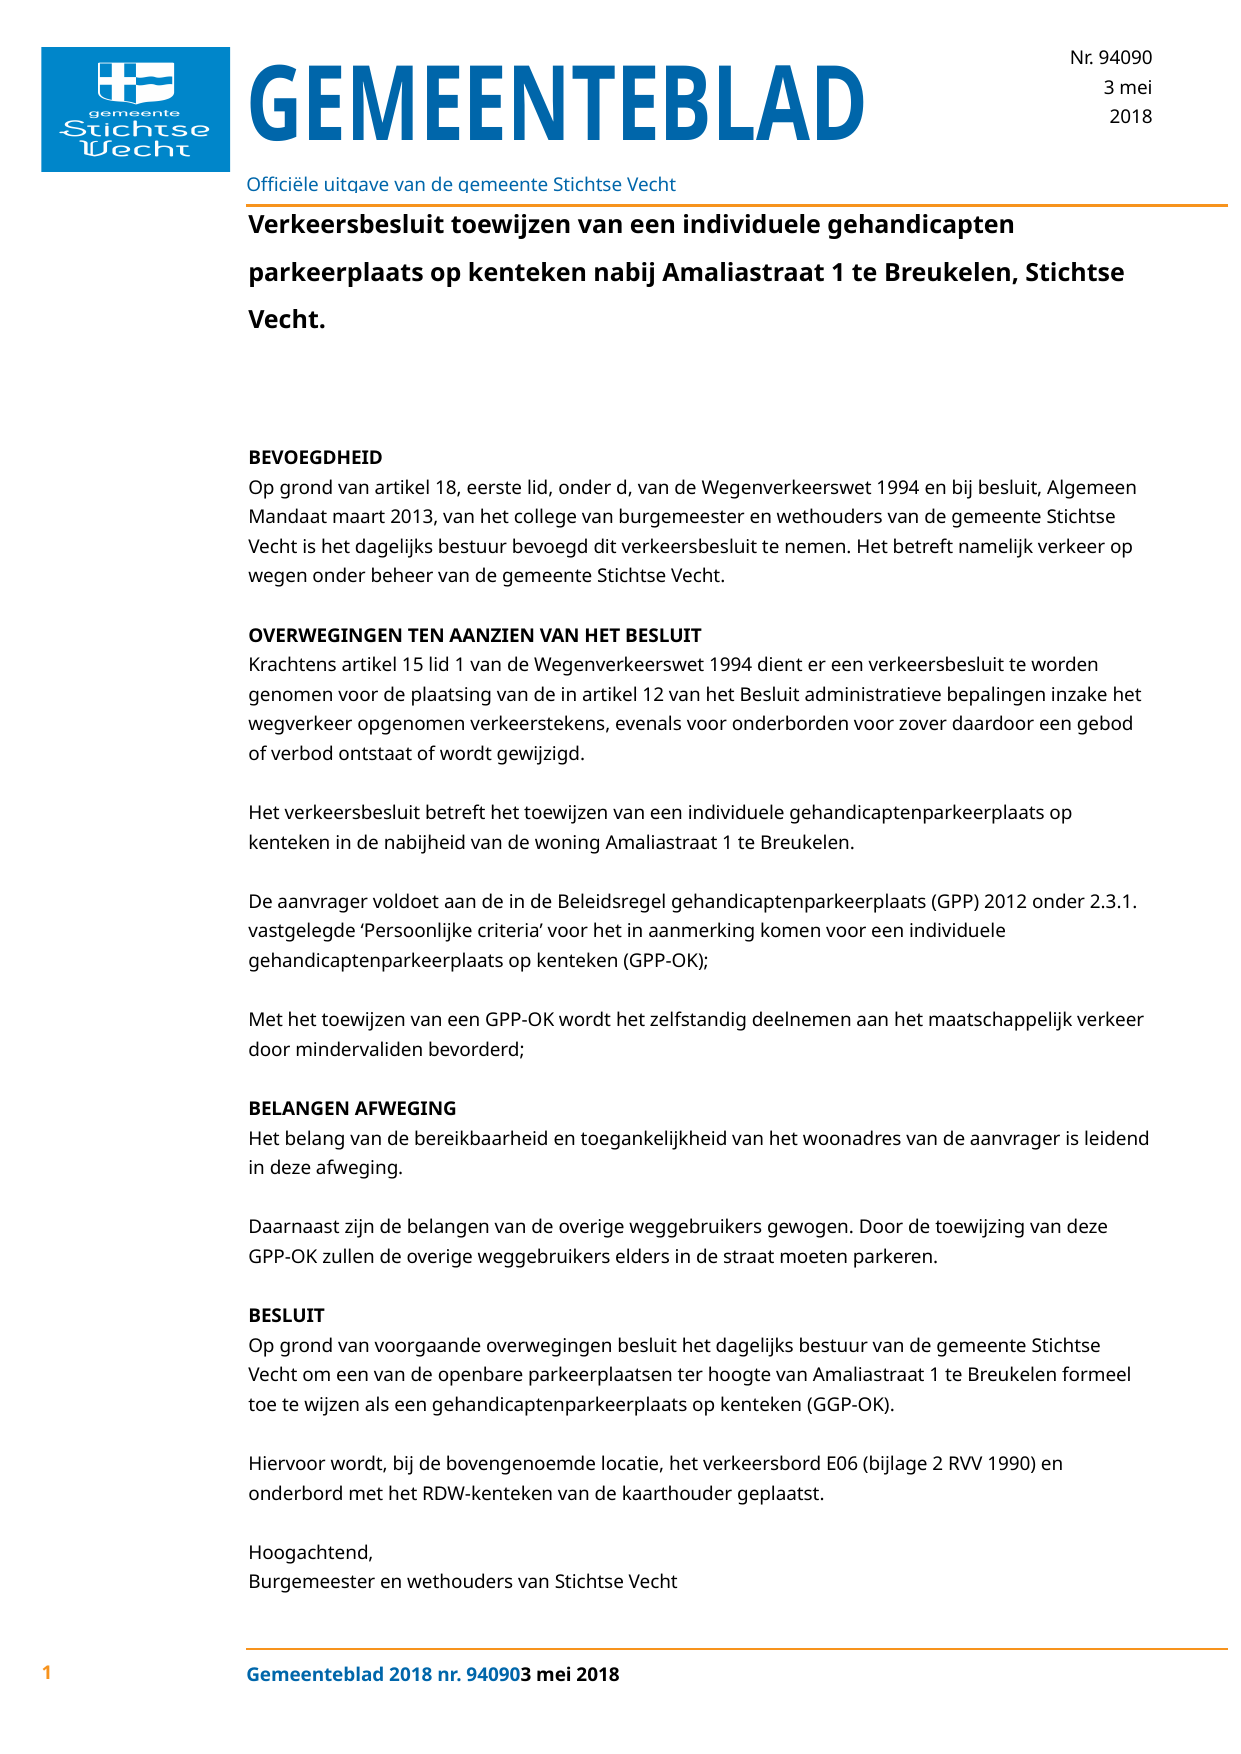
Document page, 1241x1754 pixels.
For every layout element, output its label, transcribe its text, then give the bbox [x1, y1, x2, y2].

text Hoogachtend, [248, 1539, 1152, 1565]
text Verkeersbesluit toewijzen van een individuele gehandicapten parkeerplaats op kenteken nabij Amaliastraat 1 te Breukelen, Stichtse Vecht. [248, 207, 1152, 336]
text Het belang van de bereikbaarheid en toegankelijkheid van het woonadres van de aanvrager is leidend in deze afweging. [248, 1125, 1152, 1180]
text OVERWEGINGEN TEN AANZIEN VAN HET BESLUIT [248, 622, 1152, 648]
text Met het toewijzen van een GPP-OK wordt het zelfstandig deelnemen aan het maatschappelijk verkeer door mindervaliden bevorderd; [248, 1006, 1152, 1062]
text Hiervoor wordt, bij de bovengenoemde locatie, het verkeersbord E06 (bijlage 2 RVV 1990) en onderbord met het RDW-kenteken van de kaarthouder geplaatst. [248, 1450, 1152, 1506]
text Krachtens artikel 15 lid 1 van de Wegenverkeerswet 1994 dient er een verkeersbesluit te worden genomen voor de plaatsing van de in artikel 12 van het Besluit administratieve bepalingen inzake het wegverkeer opgenomen verkeerstekens, evenals voor onderborden voor zover daardoor een gebod of verbod ontstaat of wordt gewijzigd. [248, 651, 1152, 766]
text De aanvrager voldoet aan de in de Beleidsregel gehandicaptenparkeerplaats (GPP) 2012 onder 2.3.1. vastgelegde ‘Persoonlijke criteria’ voor het in aanmerking komen voor een individuele gehandicaptenparkeerplaats op kenteken (GPP-OK); [248, 888, 1152, 973]
text BESLUIT [248, 1302, 1152, 1328]
picture [137, 63, 174, 103]
text BEVOEGDHEID [248, 444, 1152, 470]
text Daarnaast zijn de belangen van de overige weggebruikers gewogen. Door de toewijzing van deze GPP-OK zullen de overige weggebruikers elders in de straat moeten parkeren. [248, 1213, 1152, 1269]
text Het verkeersbesluit betreft het toewijzen van een individuele gehandicaptenparkeerplaats op kenteken in de nabijheid van de woning Amaliastraat 1 te Breukelen. [248, 799, 1152, 855]
text Op grond van voorgaande overwegingen besluit het dagelijks bestuur van de gemeente Stichtse Vecht om een van de openbare parkeerplaatsen ter hoogte van Amaliastraat 1 te Breukelen formeel toe te wijzen als een gehandicaptenparkeerplaats op kenteken (GGP-OK). [248, 1332, 1152, 1417]
text Op grond van artikel 18, eerste lid, onder d, van de Wegenverkeerswet 1994 en bij besluit, Algemeen Mandaat maart 2013, van het college van burgemeester en wethouders van de gemeente Stichtse Vecht is het dagelijks bestuur bevoegd dit verkeersbesluit te nemen. Het betreft namelijk verkeer op wegen onder beheer van de gemeente Stichtse Vecht. [248, 474, 1152, 588]
text Burgemeester en wethouders van Stichtse Vecht [248, 1568, 1152, 1594]
picture [99, 63, 135, 101]
text BELANGEN AFWEGING [248, 1095, 1152, 1121]
